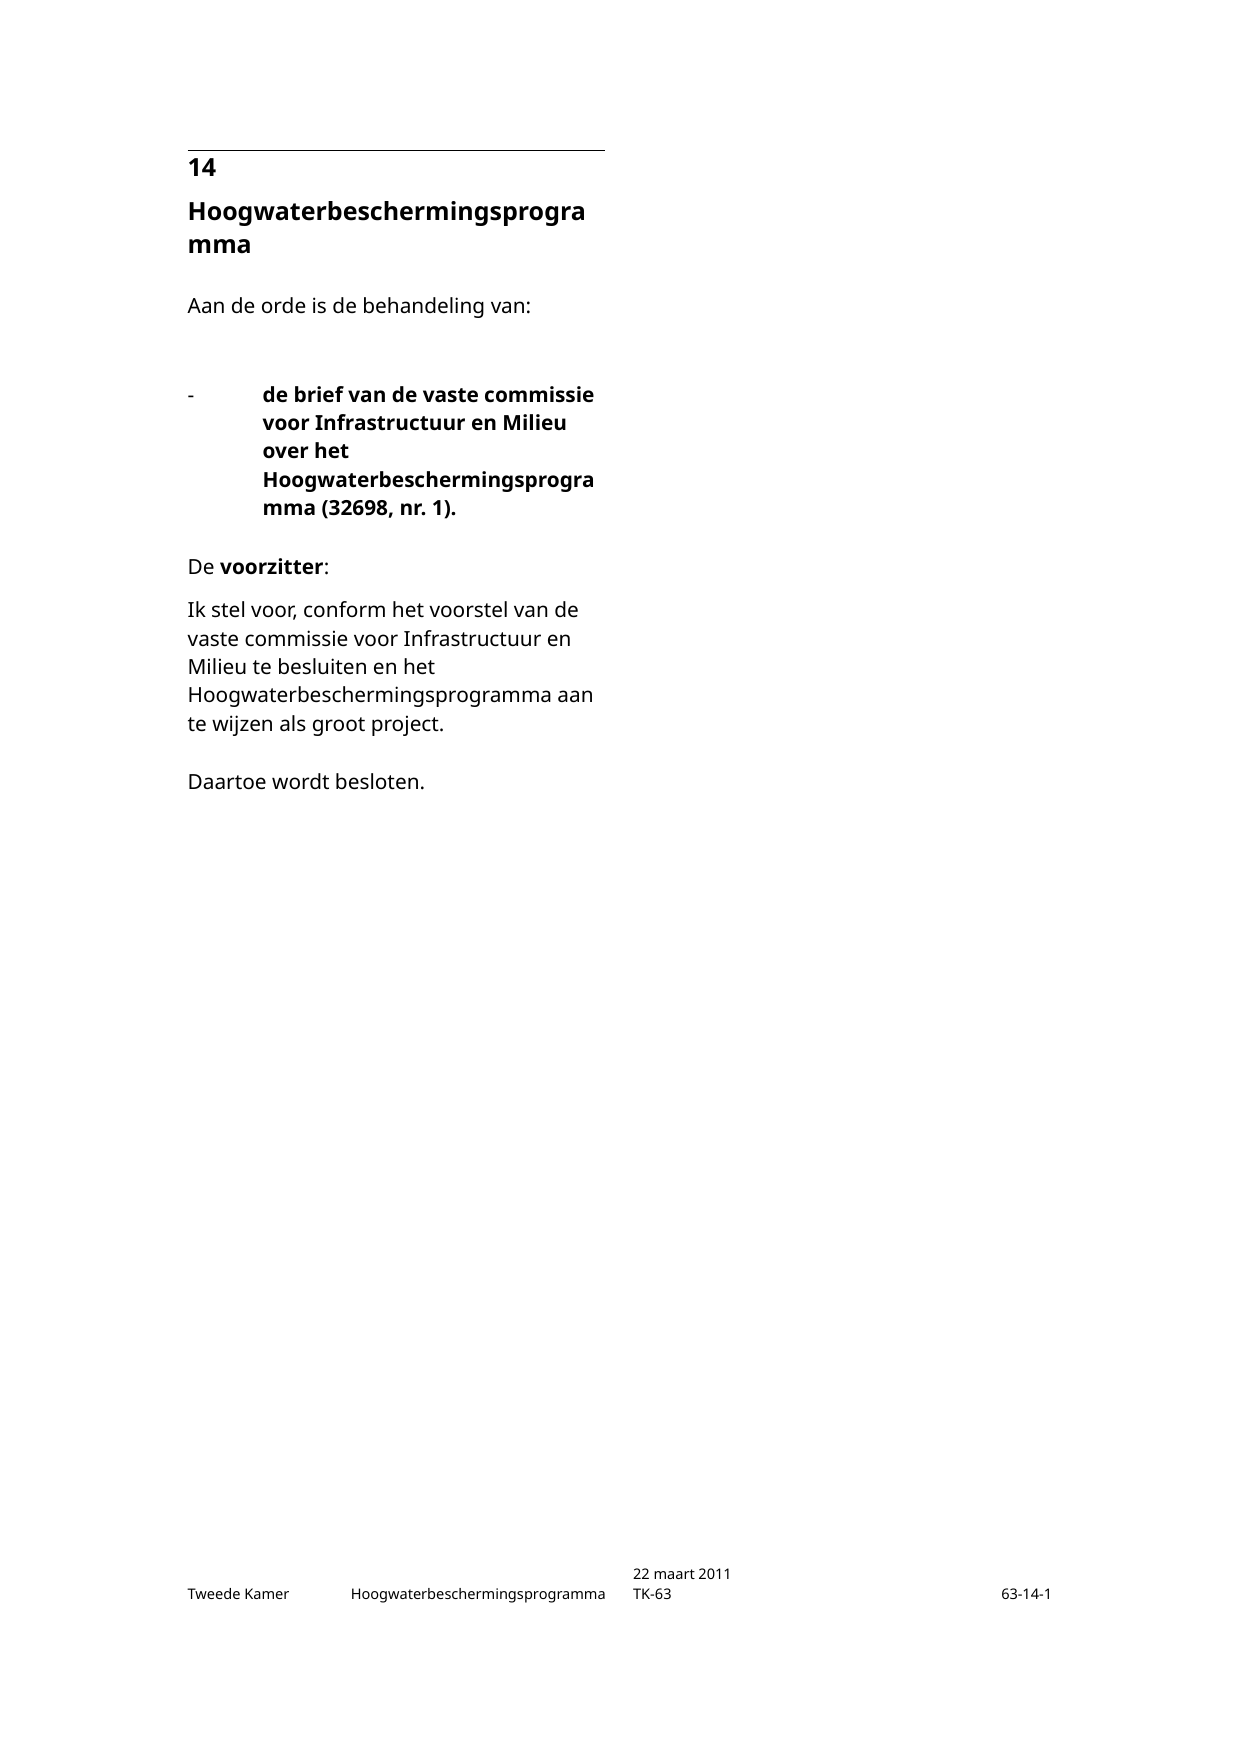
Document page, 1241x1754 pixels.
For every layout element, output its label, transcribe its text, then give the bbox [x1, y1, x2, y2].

text Daartoe wordt besloten. [187, 767, 605, 796]
list de brief van de vaste commissie voor Infrastructuur en Milieu over het Hoogwaterbeschermingsprogramma (32698, nr. 1). [187, 380, 605, 522]
text 14 [187, 151, 605, 184]
text Aan de orde is de behandeling van: [187, 291, 605, 320]
text Hoogwaterbeschermingsprogramma [187, 193, 605, 261]
text Ik stel voor, conform het voorstel van de vaste commissie voor Infrastructuur en Milieu te besluiten en het Hoogwaterbeschermingsprogramma aan te wijzen als groot project. [187, 595, 605, 737]
text De voorzitter: [187, 552, 605, 580]
